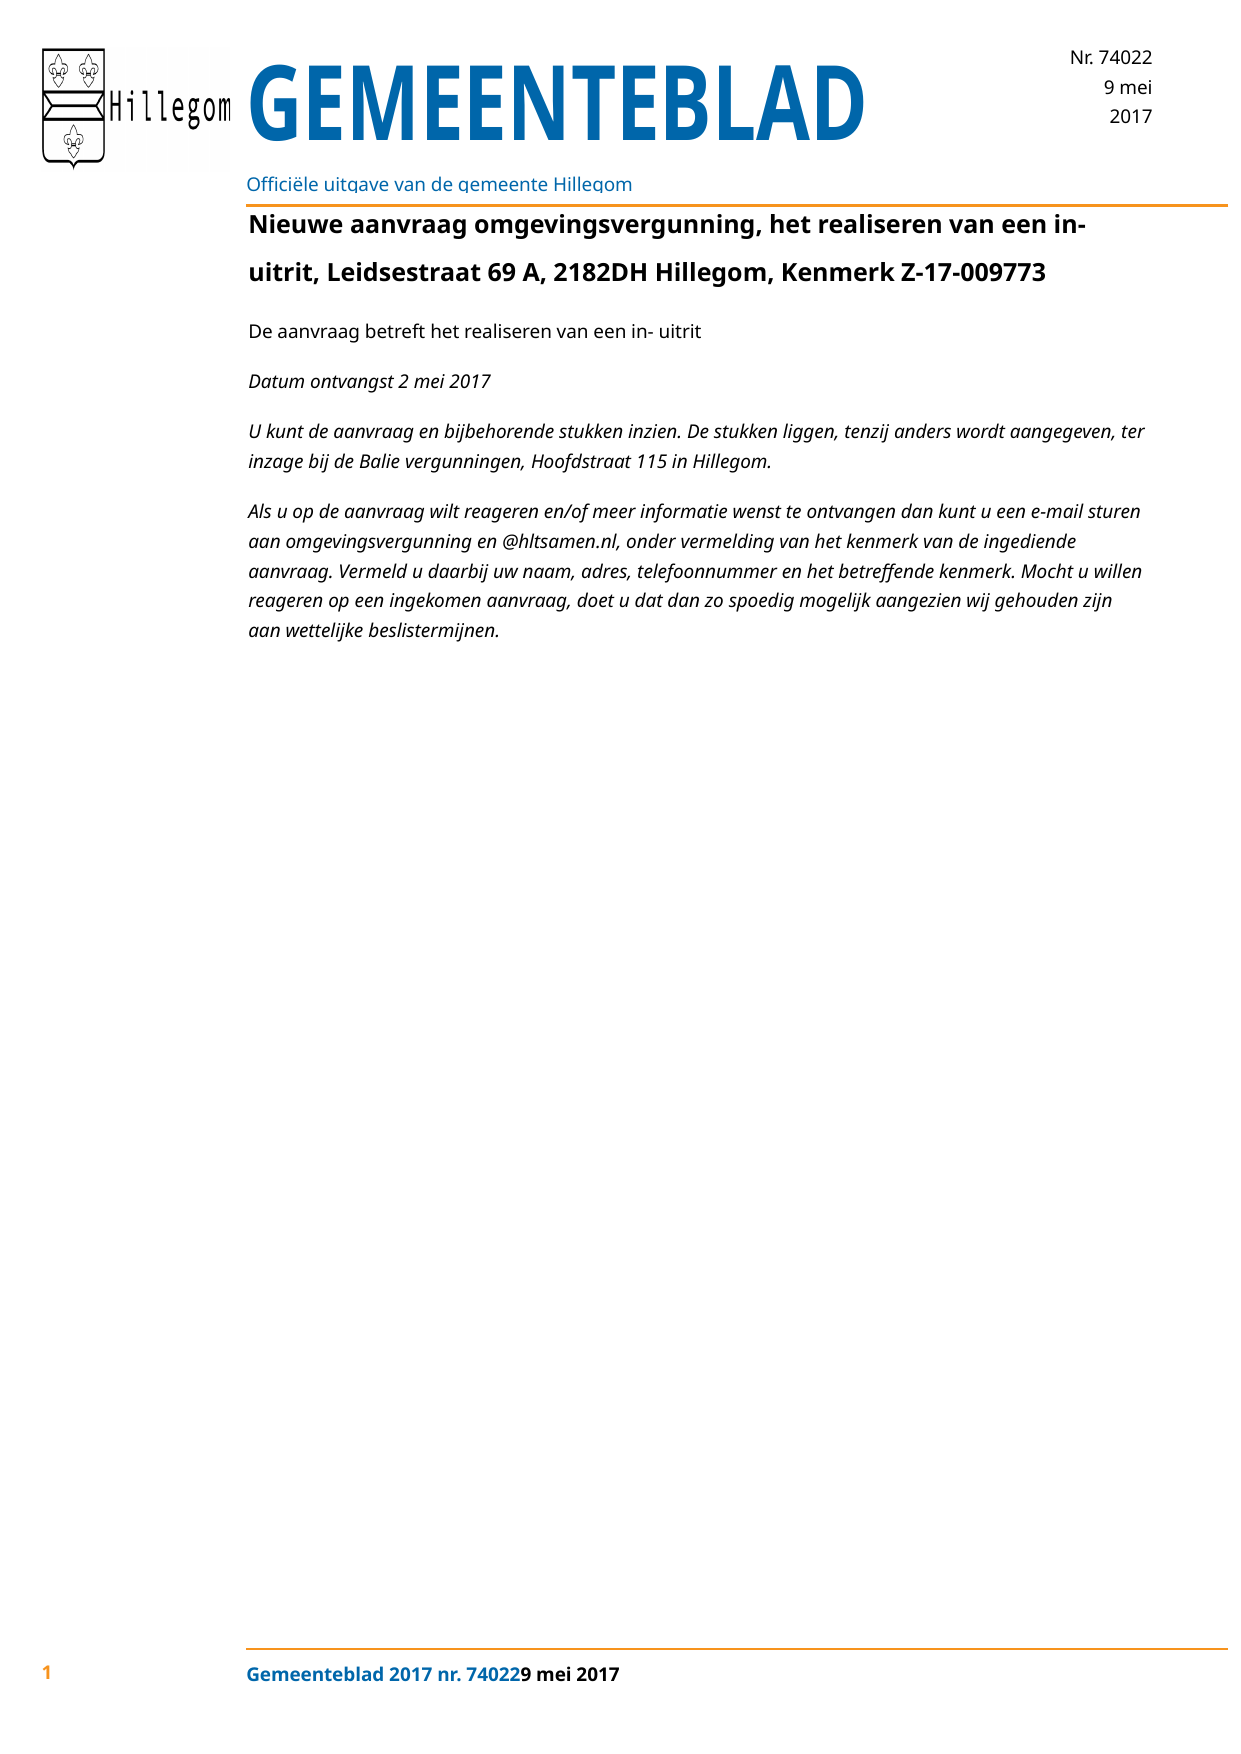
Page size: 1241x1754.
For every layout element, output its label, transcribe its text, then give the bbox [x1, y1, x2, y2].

text De aanvraag betreft het realiseren van een in- uitrit [248, 318, 1152, 344]
text U kunt de aanvraag en bijbehorende stukken inzien. De stukken liggen, tenzij anders wordt aangegeven, ter inzage bij de Balie vergunningen, Hoofdstraat 115 in Hillegom. [248, 419, 1152, 474]
picture [41, 47, 231, 172]
text Als u op de aanvraag wilt reageren en/of meer informatie wenst te ontvangen dan kunt u een e-mail sturen aan omgevingsvergunning en @hltsamen.nl, onder vermelding van het kenmerk van de ingediende aanvraag. Vermeld u daarbij uw naam, adres, telefoonnummer en het betreffende kenmerk. Mocht u willen reageren op een ingekomen aanvraag, doet u dat dan zo spoedig mogelijk aangezien wij gehouden zijn aan wettelijke beslistermijnen. [248, 499, 1152, 643]
text Nieuwe aanvraag omgevingsvergunning, het realiseren van een in- uitrit, Leidsestraat 69 A, 2182DH Hillegom, Kenmerk Z-17-009773 [248, 207, 1152, 288]
text Datum ontvangst 2 mei 2017 [248, 368, 1152, 394]
